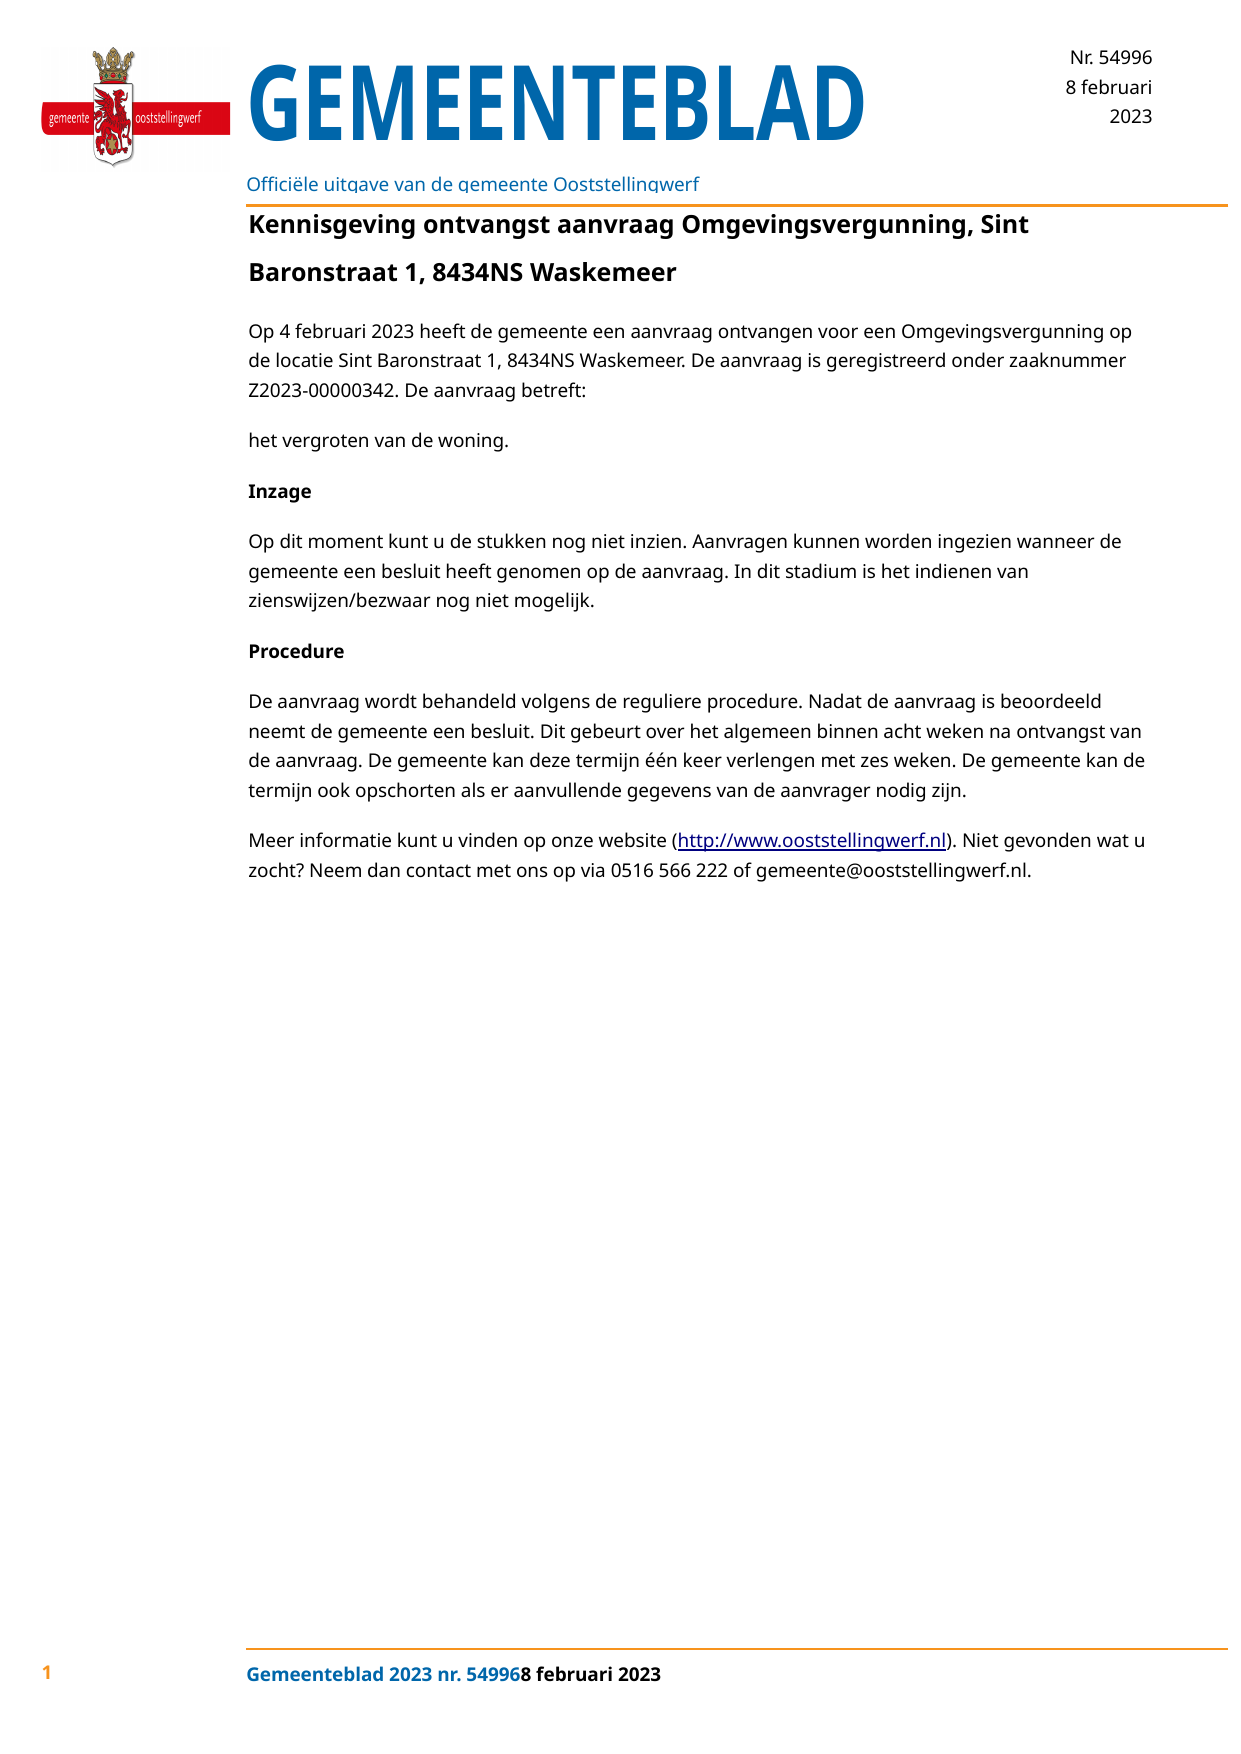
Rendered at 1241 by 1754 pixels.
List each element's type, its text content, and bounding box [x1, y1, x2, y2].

text Op dit moment kunt u de stukken nog niet inzien. Aanvragen kunnen worden ingezien wanneer de gemeente een besluit heeft genomen op de aanvraag. In dit stadium is het indienen van zienswijzen/bezwaar nog niet mogelijk. [248, 528, 1152, 613]
text Procedure [248, 638, 1152, 664]
text Inzage [248, 478, 1152, 504]
text Meer informatie kunt u vinden op onze website (http://www.ooststellingwerf.nl). Niet gevonden wat u zocht? Neem dan contact met ons op via 0516 566 222 of gemeente@ooststellingwerf.nl. [248, 827, 1152, 883]
text het vergroten van de woning. [248, 427, 1152, 453]
text Kennisgeving ontvangst aanvraag Omgevingsvergunning, Sint Baronstraat 1, 8434NS Waskemeer [248, 207, 1152, 288]
picture [41, 47, 231, 172]
text De aanvraag wordt behandeld volgens de reguliere procedure. Nadat de aanvraag is beoordeeld neemt de gemeente een besluit. Dit gebeurt over het algemeen binnen acht weken na ontvangst van de aanvraag. De gemeente kan deze termijn één keer verlengen met zes weken. De gemeente kan de termijn ook opschorten als er aanvullende gegevens van de aanvrager nodig zijn. [248, 688, 1152, 803]
text Op 4 februari 2023 heeft de gemeente een aanvraag ontvangen voor een Omgevingsvergunning op de locatie Sint Baronstraat 1, 8434NS Waskemeer. De aanvraag is geregistreerd onder zaaknummer Z2023-00000342. De aanvraag betreft: [248, 318, 1152, 403]
